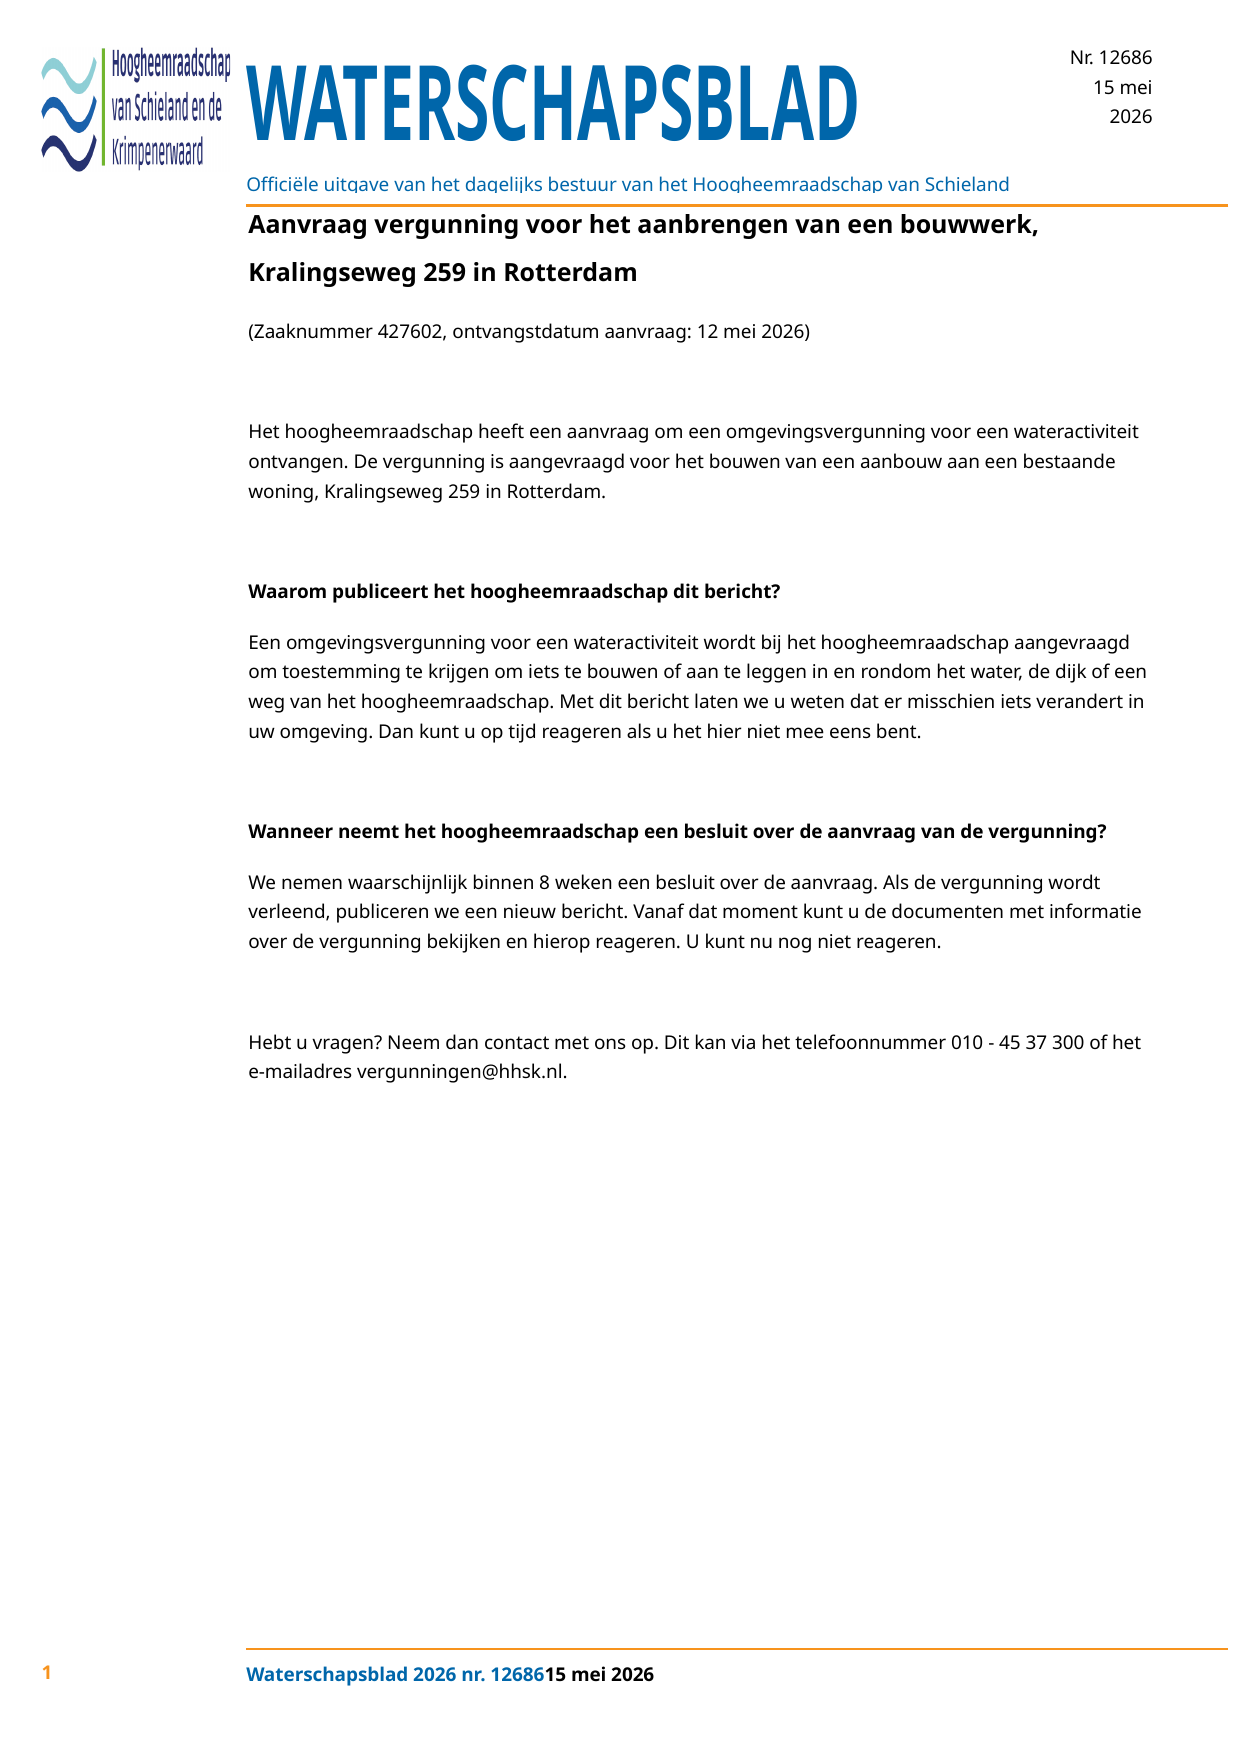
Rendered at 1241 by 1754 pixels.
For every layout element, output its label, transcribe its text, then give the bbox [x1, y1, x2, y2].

text We nemen waarschijnlijk binnen 8 weken een besluit over de aanvraag. Als de vergunning wordt verleend, publiceren we een nieuw bericht. Vanaf dat moment kunt u de documenten met informatie over de vergunning bekijken en hierop reageren. U kunt nu nog niet reageren. [248, 869, 1152, 954]
text Het hoogheemraadschap heeft een aanvraag om een omgevingsvergunning voor een wateractiviteit ontvangen. De vergunning is aangevraagd voor het bouwen van een aanbouw aan een bestaande woning, Kralingseweg 259 in Rotterdam. [248, 419, 1152, 504]
text Aanvraag vergunning voor het aanbrengen van een bouwwerk, Kralingseweg 259 in Rotterdam [248, 207, 1152, 288]
text Hebt u vragen? Neem dan contact met ons op. Dit kan via het telefoonnummer 010 - 45 37 300 of het e-mailadres vergunningen@hhsk.nl. [248, 1029, 1152, 1084]
text Wanneer neemt het hoogheemraadschap een besluit over de aanvraag van de vergunning? [248, 819, 1152, 844]
text Een omgevingsvergunning voor een wateractiviteit wordt bij het hoogheemraadschap aangevraagd om toestemming te krijgen om iets te bouwen of aan te leggen in en rondom het water, de dijk of een weg van het hoogheemraadschap. Met dit bericht laten we u weten dat er misschien iets verandert in uw omgeving. Dan kunt u op tijd reageren als u het hier niet mee eens bent. [248, 629, 1152, 744]
picture [41, 47, 231, 172]
text Waarom publiceert het hoogheemraadschap dit bericht? [248, 579, 1152, 604]
text (Zaaknummer 427602, ontvangstdatum aanvraag: 12 mei 2026) [248, 318, 1152, 344]
